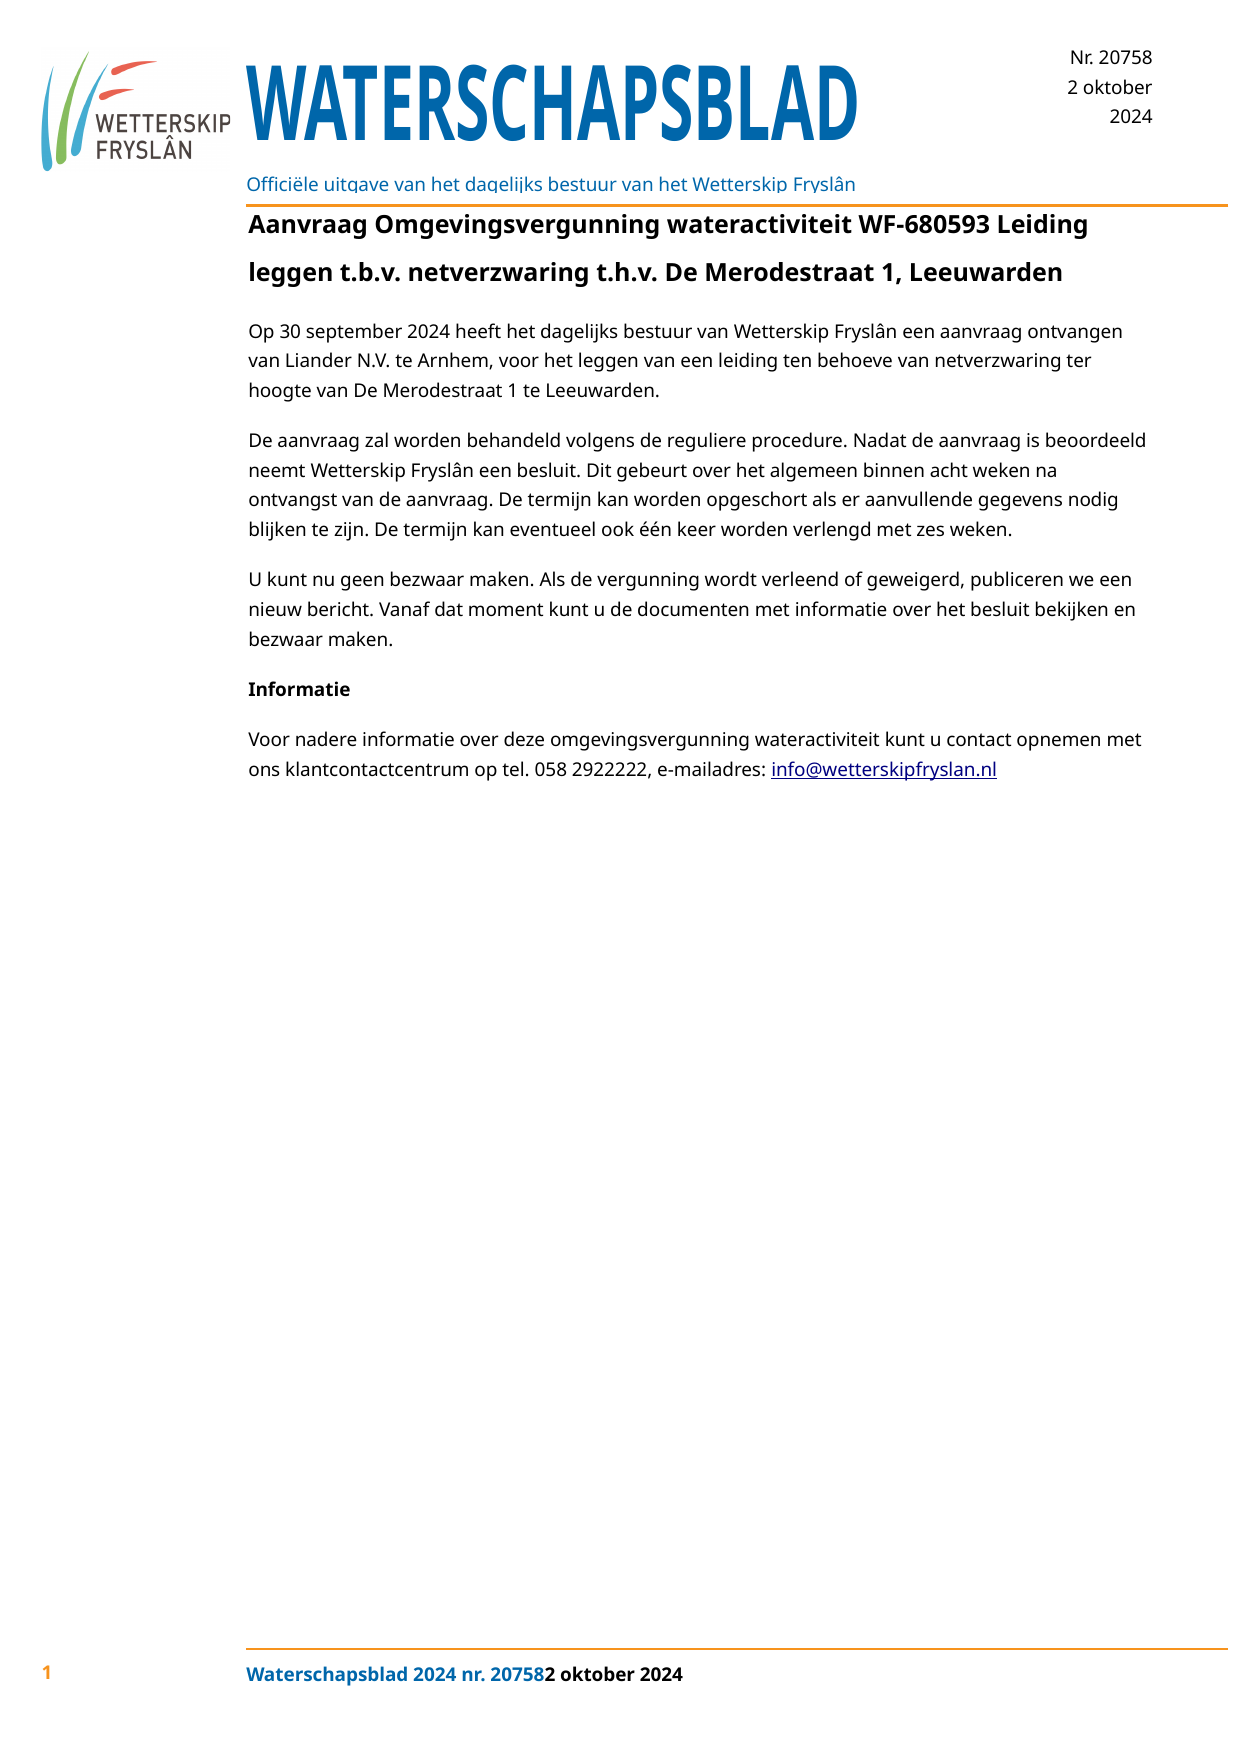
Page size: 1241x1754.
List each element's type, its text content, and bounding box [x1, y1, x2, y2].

text U kunt nu geen bezwaar maken. Als de vergunning wordt verleend of geweigerd, publiceren we een nieuw bericht. Vanaf dat moment kunt u de documenten met informatie over het besluit bekijken en bezwaar maken. [248, 567, 1152, 652]
text Voor nadere informatie over deze omgevingsvergunning wateractiviteit kunt u contact opnemen met ons klantcontactcentrum op tel. 058 2922222, e-mailadres: info@wetterskipfryslan.nl [248, 727, 1152, 782]
text Aanvraag Omgevingsvergunning wateractiviteit WF-680593 Leiding leggen t.b.v. netverzwaring t.h.v. De Merodestraat 1, Leeuwarden [248, 207, 1152, 288]
text Op 30 september 2024 heeft het dagelijks bestuur van Wetterskip Fryslân een aanvraag ontvangen van Liander N.V. te Arnhem, voor het leggen van een leiding ten behoeve van netverzwaring ter hoogte van De Merodestraat 1 te Leeuwarden. [248, 318, 1152, 403]
text De aanvraag zal worden behandeld volgens de reguliere procedure. Nadat de aanvraag is beoordeeld neemt Wetterskip Fryslân een besluit. Dit gebeurt over het algemeen binnen acht weken na ontvangst van de aanvraag. De termijn kan worden opgeschort als er aanvullende gegevens nodig blijken te zijn. De termijn kan eventueel ook één keer worden verlengd met zes weken. [248, 427, 1152, 542]
text Informatie [248, 676, 1152, 702]
picture [41, 47, 231, 172]
